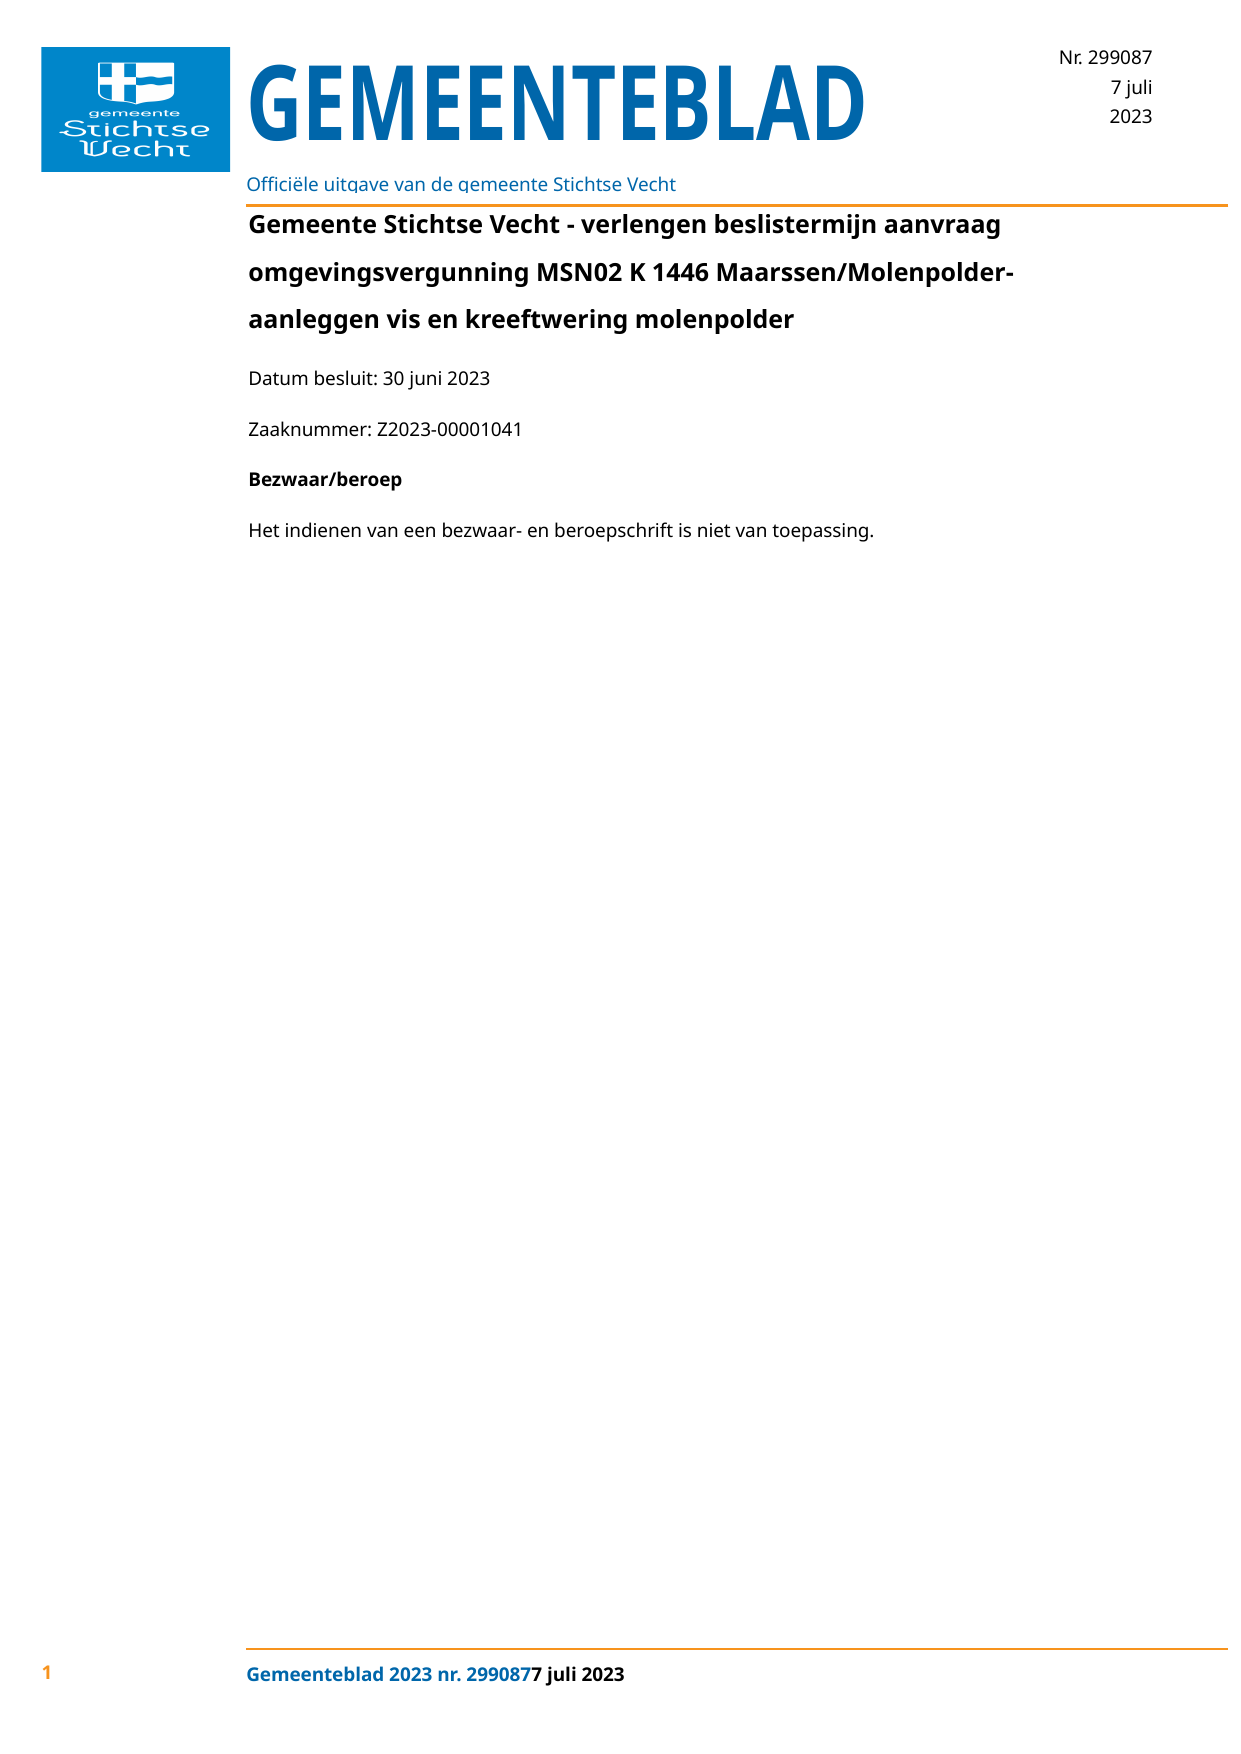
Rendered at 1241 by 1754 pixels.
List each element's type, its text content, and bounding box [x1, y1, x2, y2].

picture [99, 63, 135, 101]
picture [137, 63, 174, 103]
text Bezwaar/beroep [248, 466, 1152, 492]
text Het indienen van een bezwaar- en beroepschrift is niet van toepassing. [248, 517, 1152, 542]
text Datum besluit: 30 juni 2023 [248, 366, 1152, 391]
text Zaaknummer: Z2023-00001041 [248, 416, 1152, 442]
text Gemeente Stichtse Vecht - verlengen beslistermijn aanvraag omgevingsvergunning MSN02 K 1446 Maarssen/Molenpolder- aanleggen vis en kreeftwering molenpolder [248, 207, 1152, 336]
